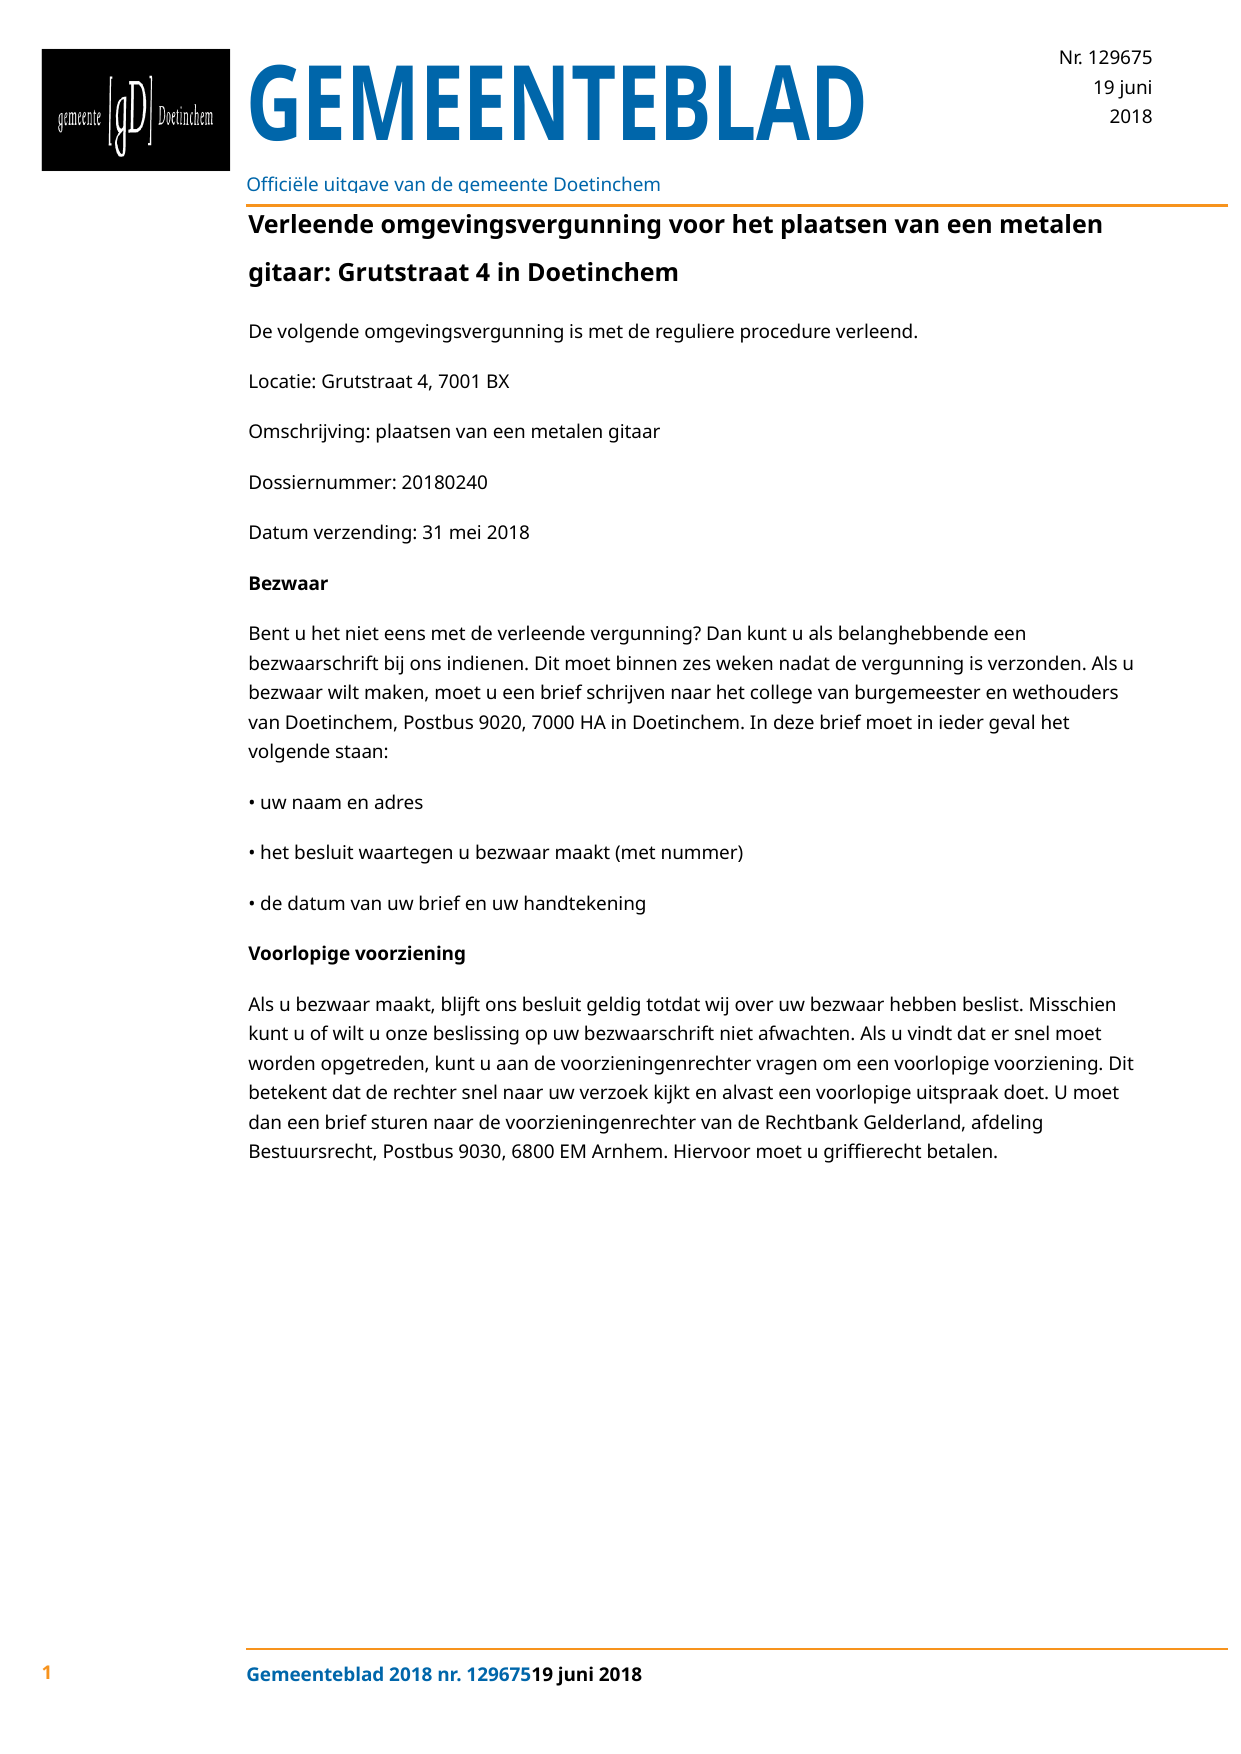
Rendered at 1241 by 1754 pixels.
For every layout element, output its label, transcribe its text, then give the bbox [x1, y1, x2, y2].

text Verleende omgevingsvergunning voor het plaatsen van een metalen gitaar: Grutstraat 4 in Doetinchem [248, 207, 1152, 288]
text • de datum van uw brief en uw handtekening [248, 890, 1152, 916]
text Dossiernummer: 20180240 [248, 469, 1152, 495]
text Bent u het niet eens met de verleende vergunning? Dan kunt u als belanghebbende een bezwaarschrift bij ons indienen. Dit moet binnen zes weken nadat de vergunning is verzonden. Als u bezwaar wilt maken, moet u een brief schrijven naar het college van burgemeester en wethouders van Doetinchem, Postbus 9020, 7000 HA in Doetinchem. In deze brief moet in ieder geval het volgende staan: [248, 620, 1152, 764]
text Bezwaar [248, 570, 1152, 596]
text • uw naam en adres [248, 789, 1152, 815]
text • het besluit waartegen u bezwaar maakt (met nummer) [248, 839, 1152, 865]
text Omschrijving: plaatsen van een metalen gitaar [248, 419, 1152, 444]
text Datum verzending: 31 mei 2018 [248, 519, 1152, 545]
text De volgende omgevingsvergunning is met de reguliere procedure verleend. [248, 318, 1152, 344]
picture [41, 47, 231, 172]
text Locatie: Grutstraat 4, 7001 BX [248, 368, 1152, 394]
text Voorlopige voorziening [248, 940, 1152, 966]
text Als u bezwaar maakt, blijft ons besluit geldig totdat wij over uw bezwaar hebben beslist. Misschien kunt u of wilt u onze beslissing op uw bezwaarschrift niet afwachten. Als u vindt dat er snel moet worden opgetreden, kunt u aan de voorzieningenrechter vragen om een voorlopige voorziening. Dit betekent dat de rechter snel naar uw verzoek kijkt en alvast een voorlopige uitspraak doet. U moet dan een brief sturen naar de voorzieningenrechter van de Rechtbank Gelderland, afdeling Bestuursrecht, Postbus 9030, 6800 EM Arnhem. Hiervoor moet u griffierecht betalen. [248, 991, 1152, 1164]
